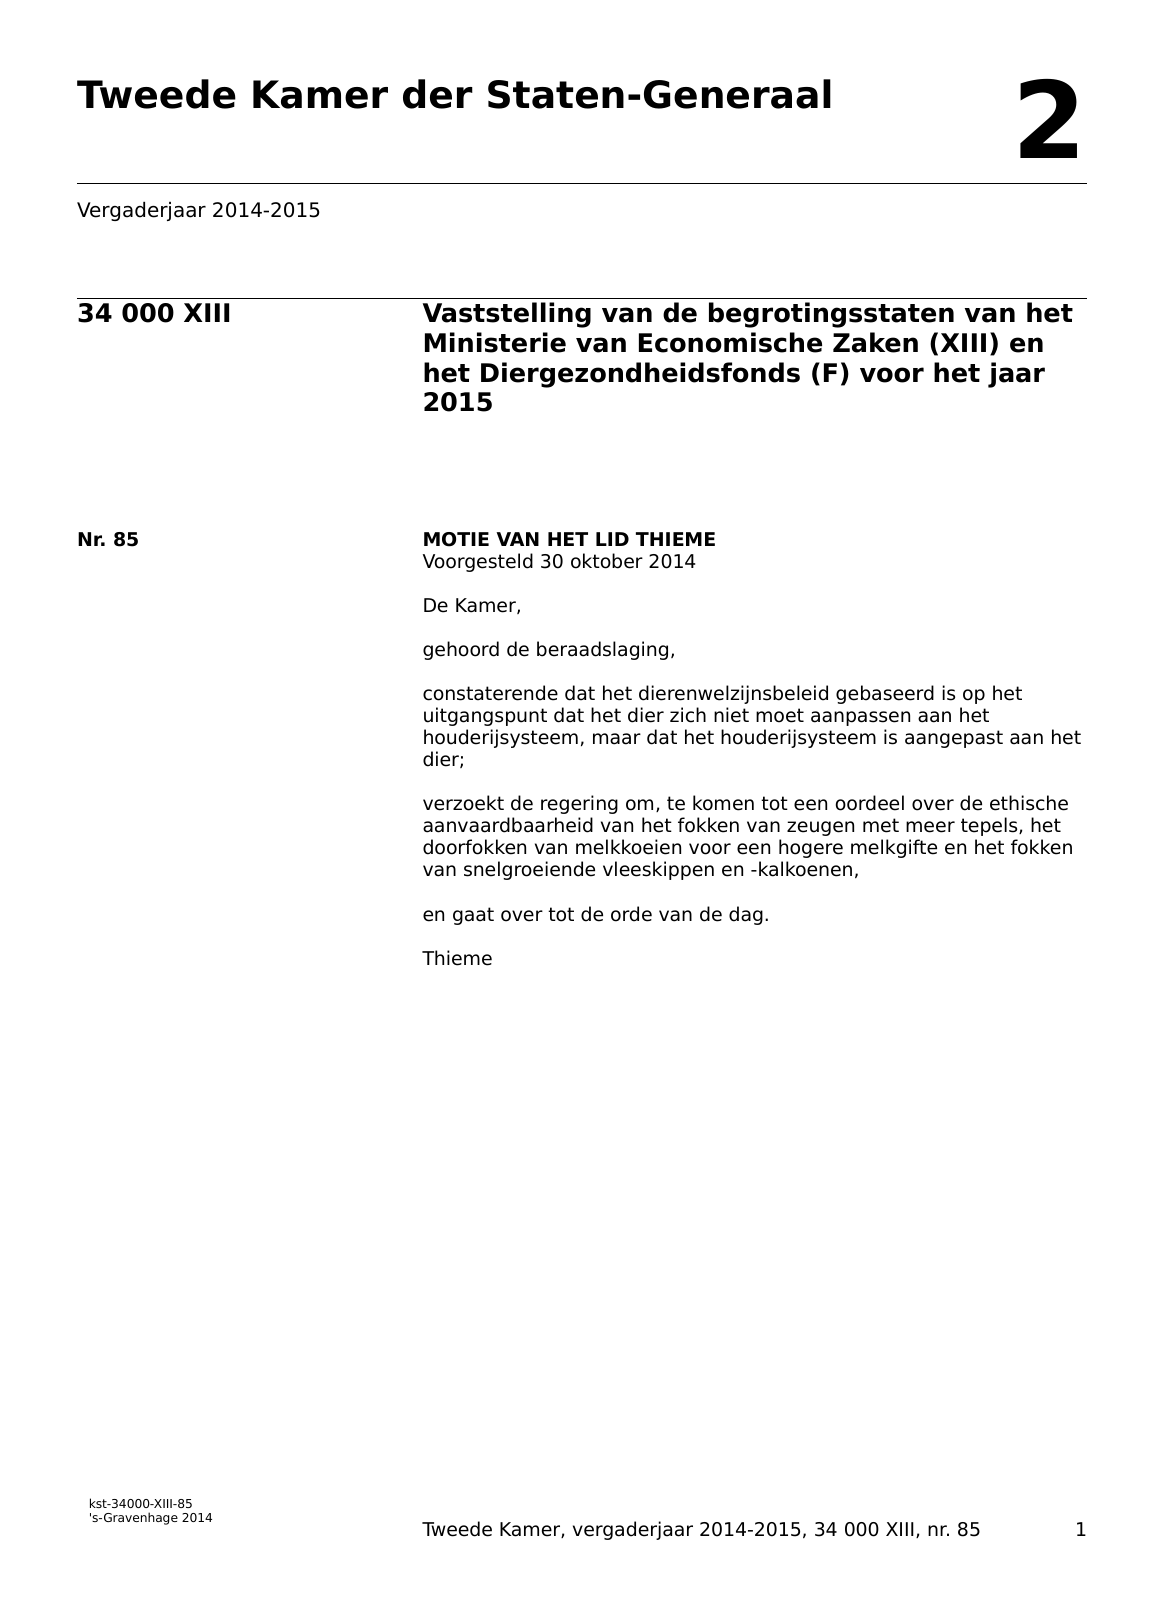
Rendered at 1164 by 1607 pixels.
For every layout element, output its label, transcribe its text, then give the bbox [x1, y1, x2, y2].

text kst-34000-XIII-85 [88, 1497, 323, 1511]
text constaterende dat het dierenwelzijnsbeleid gebaseerd is op het uitgangspunt dat het dier zich niet moet aanpassen aan het houderijsysteem, maar dat het houderijsysteem is aangepast aan het dier; [422, 683, 1087, 771]
table_cell Vergaderjaar 2014-2015 [77, 184, 1087, 298]
text Thieme [422, 948, 1087, 969]
subtitle 34 000 XIII Vaststelling van de begrotingsstaten van het Ministerie van Economische Zaken (XIII) en het Diergezondheidsfonds (F) voor het jaar 2015 [77, 299, 1087, 418]
subtitle Nr. 85 MOTIE VAN HET LID THIEME [77, 529, 1087, 551]
text 's-Gravenhage 2014 [88, 1511, 323, 1525]
table_header Tweede Kamer der Staten-Generaal [77, 59, 886, 183]
text en gaat over tot de orde van de dag. [422, 903, 1087, 925]
text De Kamer, [422, 595, 1087, 617]
text Voorgesteld 30 oktober 2014 [422, 551, 1087, 573]
text gehoord de beraadslaging, [422, 639, 1087, 661]
text verzoekt de regering om, te komen tot een oordeel over de ethische aanvaardbaarheid van het fokken van zeugen met meer tepels, het doorfokken van melkkoeien voor een hogere melkgifte en het fokken van snelgroeiende vleeskippen en -kalkoenen, [422, 793, 1087, 881]
table_header 2 [886, 59, 1087, 183]
